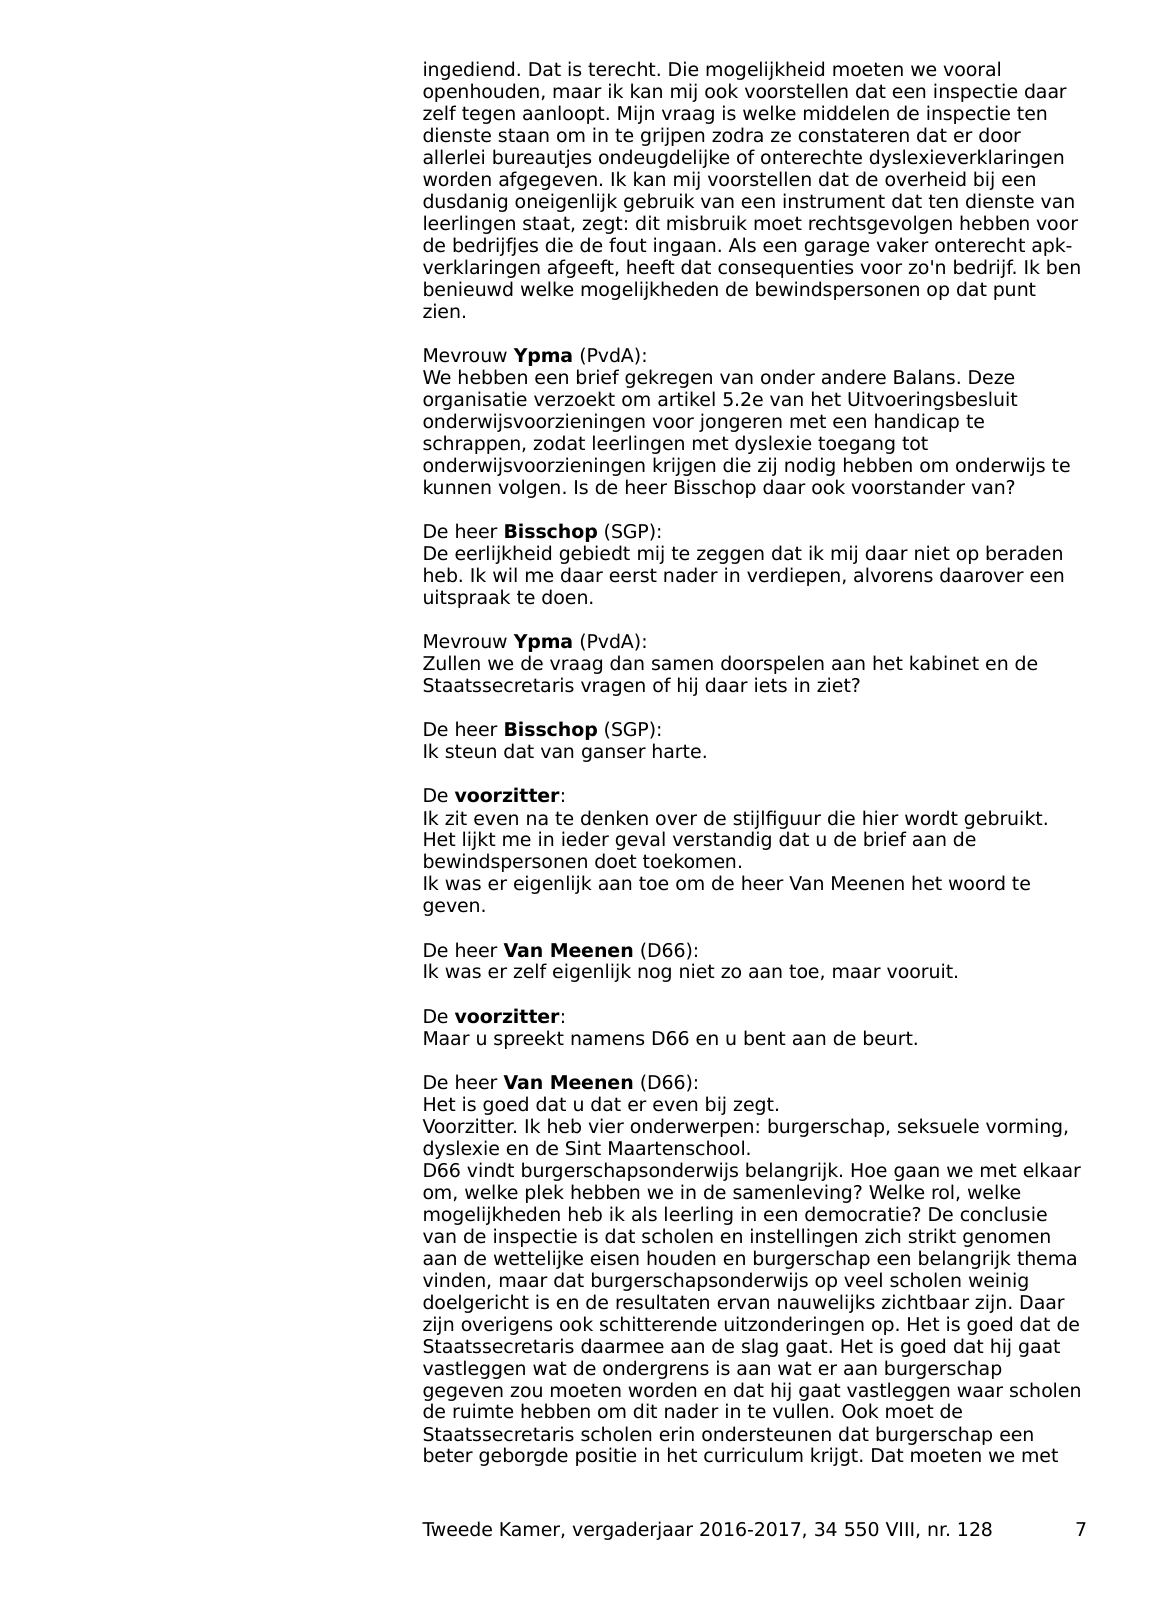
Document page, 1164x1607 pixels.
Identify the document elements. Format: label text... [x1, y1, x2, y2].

text Mevrouw Ypma (PvdA): [422, 345, 1087, 367]
text Ik steun dat van ganser harte. [422, 741, 1087, 763]
text ingediend. Dat is terecht. Die mogelijkheid moeten we vooral openhouden, maar ik kan mij ook voorstellen dat een inspectie daar zelf tegen aanloopt. Mijn vraag is welke middelen de inspectie ten dienste staan om in te grijpen zodra ze constateren dat er door allerlei bureautjes ondeugdelijke of onterechte dyslexieverklaringen worden afgegeven. Ik kan mij voorstellen dat de overheid bij een dusdanig oneigenlijk gebruik van een instrument dat ten dienste van leerlingen staat, zegt: dit misbruik moet rechtsgevolgen hebben voor de bedrijfjes die de fout ingaan. Als een garage vaker onterecht apk-verklaringen afgeeft, heeft dat consequenties voor zo'n bedrijf. Ik ben benieuwd welke mogelijkheden de bewindspersonen op dat punt zien. [422, 59, 1087, 323]
text De voorzitter: [422, 785, 1087, 807]
text De heer Van Meenen (D66): [422, 1072, 1087, 1094]
text De heer Bisschop (SGP): [422, 521, 1087, 543]
text Het is goed dat u dat er even bij zegt. [422, 1094, 1087, 1116]
text Ik zit even na te denken over de stijlfiguur die hier wordt gebruikt. Het lijkt me in ieder geval verstandig dat u de brief aan de bewindspersonen doet toekomen. [422, 807, 1087, 873]
text Zullen we de vraag dan samen doorspelen aan het kabinet en de Staatssecretaris vragen of hij daar iets in ziet? [422, 653, 1087, 697]
text De heer Bisschop (SGP): [422, 719, 1087, 741]
text We hebben een brief gekregen van onder andere Balans. Deze organisatie verzoekt om artikel 5.2e van het Uitvoeringsbesluit onderwijsvoorzieningen voor jongeren met een handicap te schrappen, zodat leerlingen met dyslexie toegang tot onderwijsvoorzieningen krijgen die zij nodig hebben om onderwijs te kunnen volgen. Is de heer Bisschop daar ook voorstander van? [422, 367, 1087, 499]
text Voorzitter. Ik heb vier onderwerpen: burgerschap, seksuele vorming, dyslexie en de Sint Maartenschool. [422, 1116, 1087, 1160]
text Maar u spreekt namens D66 en u bent aan de beurt. [422, 1028, 1087, 1049]
text Ik was er eigenlijk aan toe om de heer Van Meenen het woord te geven. [422, 873, 1087, 917]
text Mevrouw Ypma (PvdA): [422, 631, 1087, 653]
text D66 vindt burgerschapsonderwijs belangrijk. Hoe gaan we met elkaar om, welke plek hebben we in de samenleving? Welke rol, welke mogelijkheden heb ik als leerling in een democratie? De conclusie van de inspectie is dat scholen en instellingen zich strikt genomen aan de wettelijke eisen houden en burgerschap een belangrijk thema vinden, maar dat burgerschapsonderwijs op veel scholen weinig doelgericht is en de resultaten ervan nauwelijks zichtbaar zijn. Daar zijn overigens ook schitterende uitzonderingen op. Het is goed dat de Staatssecretaris daarmee aan de slag gaat. Het is goed dat hij gaat vastleggen wat de ondergrens is aan wat er aan burgerschap gegeven zou moeten worden en dat hij gaat vastleggen waar scholen de ruimte hebben om dit nader in te vullen. Ook moet de Staatssecretaris scholen erin ondersteunen dat burgerschap een beter geborgde positie in het curriculum krijgt. Dat moeten we met [422, 1160, 1087, 1467]
text Ik was er zelf eigenlijk nog niet zo aan toe, maar vooruit. [422, 961, 1087, 983]
text De eerlijkheid gebiedt mij te zeggen dat ik mij daar niet op beraden heb. Ik wil me daar eerst nader in verdiepen, alvorens daarover een uitspraak te doen. [422, 543, 1087, 609]
text De heer Van Meenen (D66): [422, 939, 1087, 961]
text De voorzitter: [422, 1006, 1087, 1028]
